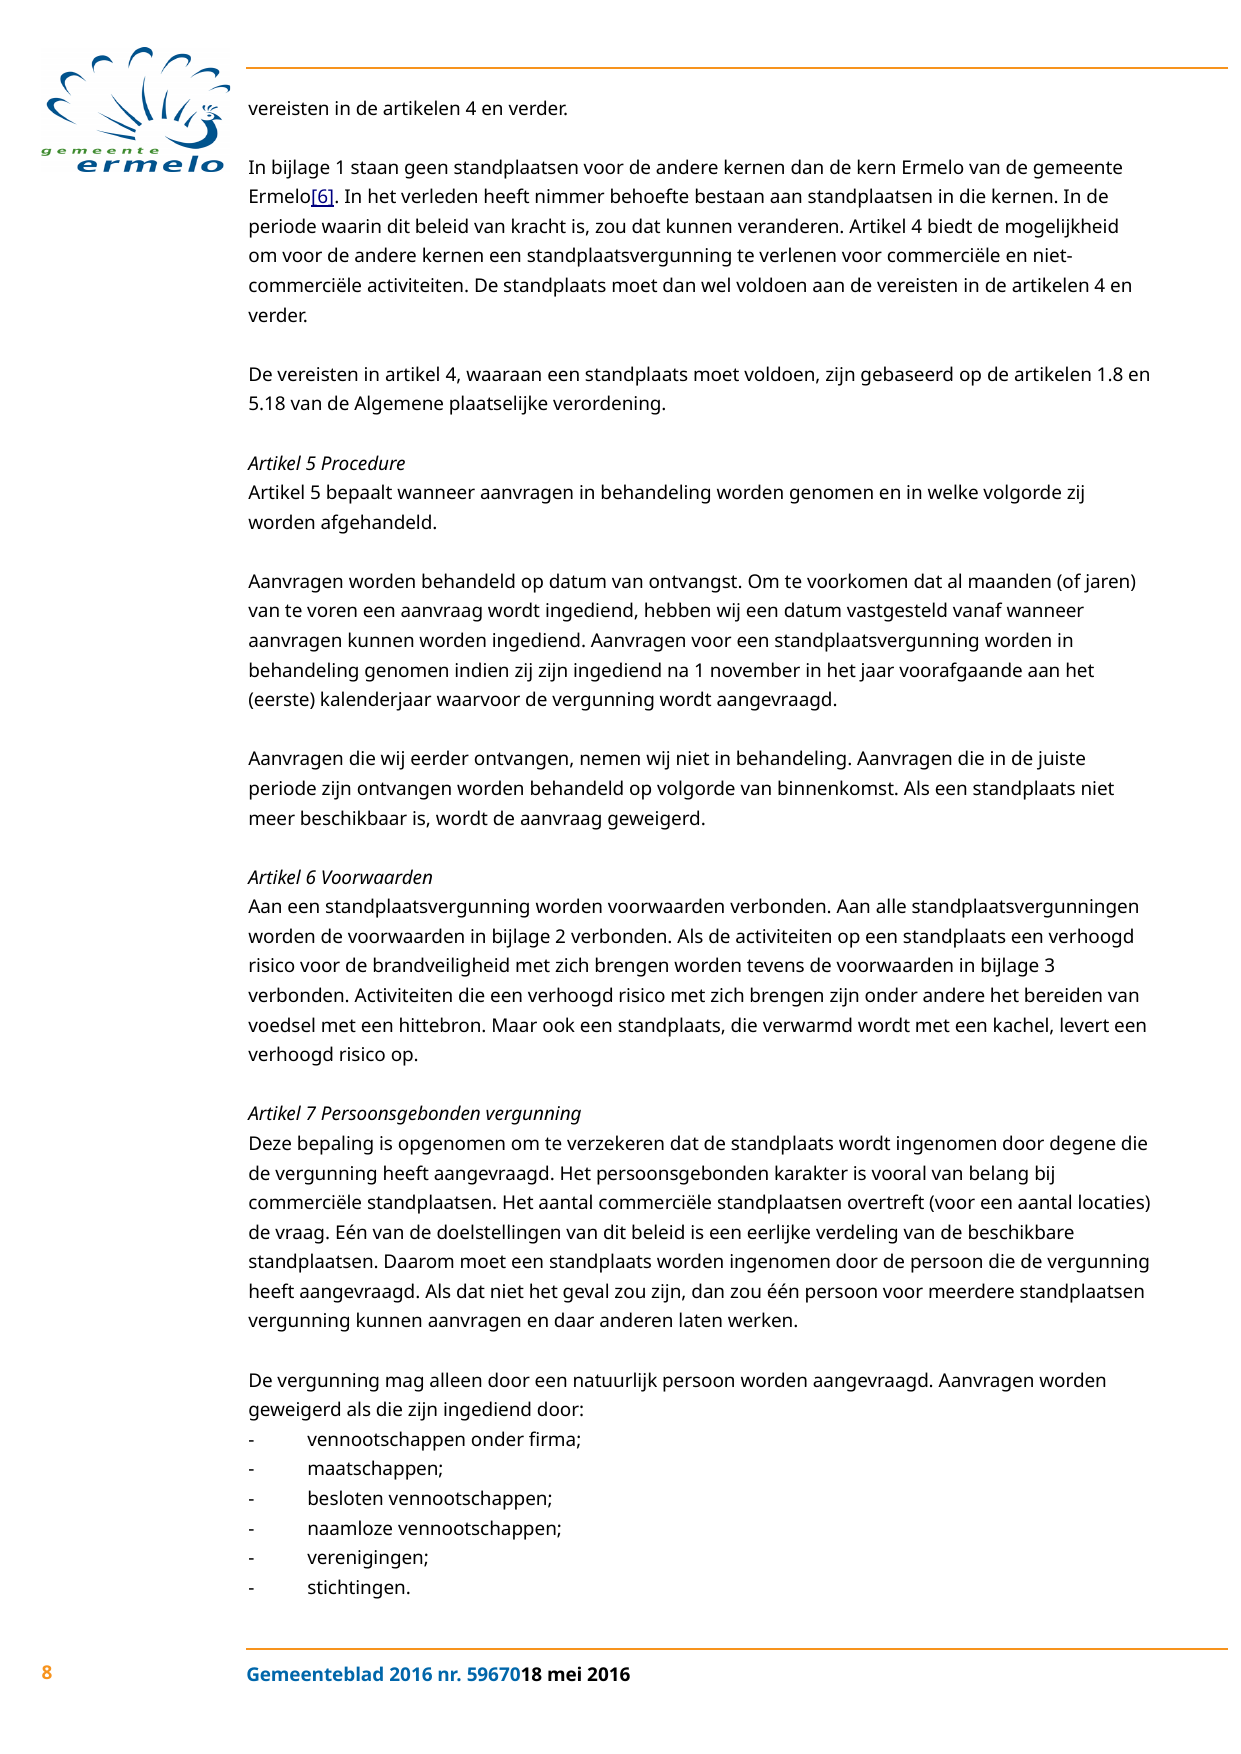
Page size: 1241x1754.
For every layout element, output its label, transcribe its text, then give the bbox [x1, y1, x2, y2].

list verenigingen; [248, 1544, 1152, 1570]
text Artikel 6 Voorwaarden [248, 864, 1152, 890]
text Aan een standplaatsvergunning worden voorwaarden verbonden. Aan alle standplaatsvergunningen worden de voorwaarden in bijlage 2 verbonden. Als de activiteiten op een standplaats een verhoogd risico voor de brandveiligheid met zich brengen worden tevens de voorwaarden in bijlage 3 verbonden. Activiteiten die een verhoogd risico met zich brengen zijn onder andere het bereiden van voedsel met een hittebron. Maar ook een standplaats, die verwarmd wordt met een kachel, levert een verhoogd risico op. [248, 893, 1152, 1067]
text Aanvragen worden behandeld op datum van ontvangst. Om te voorkomen dat al maanden (of jaren) van te voren een aanvraag wordt ingediend, hebben wij een datum vastgesteld vanaf wanneer aanvragen kunnen worden ingediend. Aanvragen voor een standplaatsvergunning worden in behandeling genomen indien zij zijn ingediend na 1 november in het jaar voorafgaande aan het (eerste) kalenderjaar waarvoor de vergunning wordt aangevraagd. [248, 568, 1152, 712]
list naamloze vennootschappen; [248, 1515, 1152, 1541]
list vennootschappen onder firma; [248, 1426, 1152, 1452]
text De vergunning mag alleen door een natuurlijk persoon worden aangevraagd. Aanvragen worden geweigerd als die zijn ingediend door: [248, 1367, 1152, 1422]
text Aanvragen die wij eerder ontvangen, nemen wij niet in behandeling. Aanvragen die in de juiste periode zijn ontvangen worden behandeld op volgorde van binnenkomst. Als een standplaats niet meer beschikbaar is, wordt de aanvraag geweigerd. [248, 746, 1152, 831]
list stichtingen. [248, 1574, 1152, 1600]
text vereisten in de artikelen 4 en verder. [248, 95, 1152, 121]
text De vereisten in artikel 4, waaraan een standplaats moet voldoen, zijn gebaseerd op de artikelen 1.8 en 5.18 van de Algemene plaatselijke verordening. [248, 361, 1152, 416]
text Artikel 5 bepaalt wanneer aanvragen in behandeling worden genomen en in welke volgorde zij worden afgehandeld. [248, 479, 1152, 535]
list maatschappen; [248, 1456, 1152, 1481]
text Artikel 7 Persoonsgebonden vergunning [248, 1101, 1152, 1126]
text Artikel 5 Procedure [248, 450, 1152, 476]
text Deze bepaling is opgenomen om te verzekeren dat de standplaats wordt ingenomen door degene die de vergunning heeft aangevraagd. Het persoonsgebonden karakter is vooral van belang bij commerciële standplaatsen. Het aantal commerciële standplaatsen overtreft (voor een aantal locaties) de vraag. Eén van de doelstellingen van dit beleid is een eerlijke verdeling van de beschikbare standplaatsen. Daarom moet een standplaats worden ingenomen door de persoon die de vergunning heeft aangevraagd. Als dat niet het geval zou zijn, dan zou één persoon voor meerdere standplaatsen vergunning kunnen aanvragen en daar anderen laten werken. [248, 1130, 1152, 1333]
text In bijlage 1 staan geen standplaatsen voor de andere kernen dan de kern Ermelo van de gemeente Ermelo[6]. In het verleden heeft nimmer behoefte bestaan aan standplaatsen in die kernen. In de periode waarin dit beleid van kracht is, zou dat kunnen veranderen. Artikel 4 biedt de mogelijkheid om voor de andere kernen een standplaatsvergunning te verlenen voor commerciële en niet-commerciële activiteiten. De standplaats moet dan wel voldoen aan de vereisten in de artikelen 4 en verder. [248, 154, 1152, 328]
list besloten vennootschappen; [248, 1485, 1152, 1511]
picture [41, 47, 231, 172]
